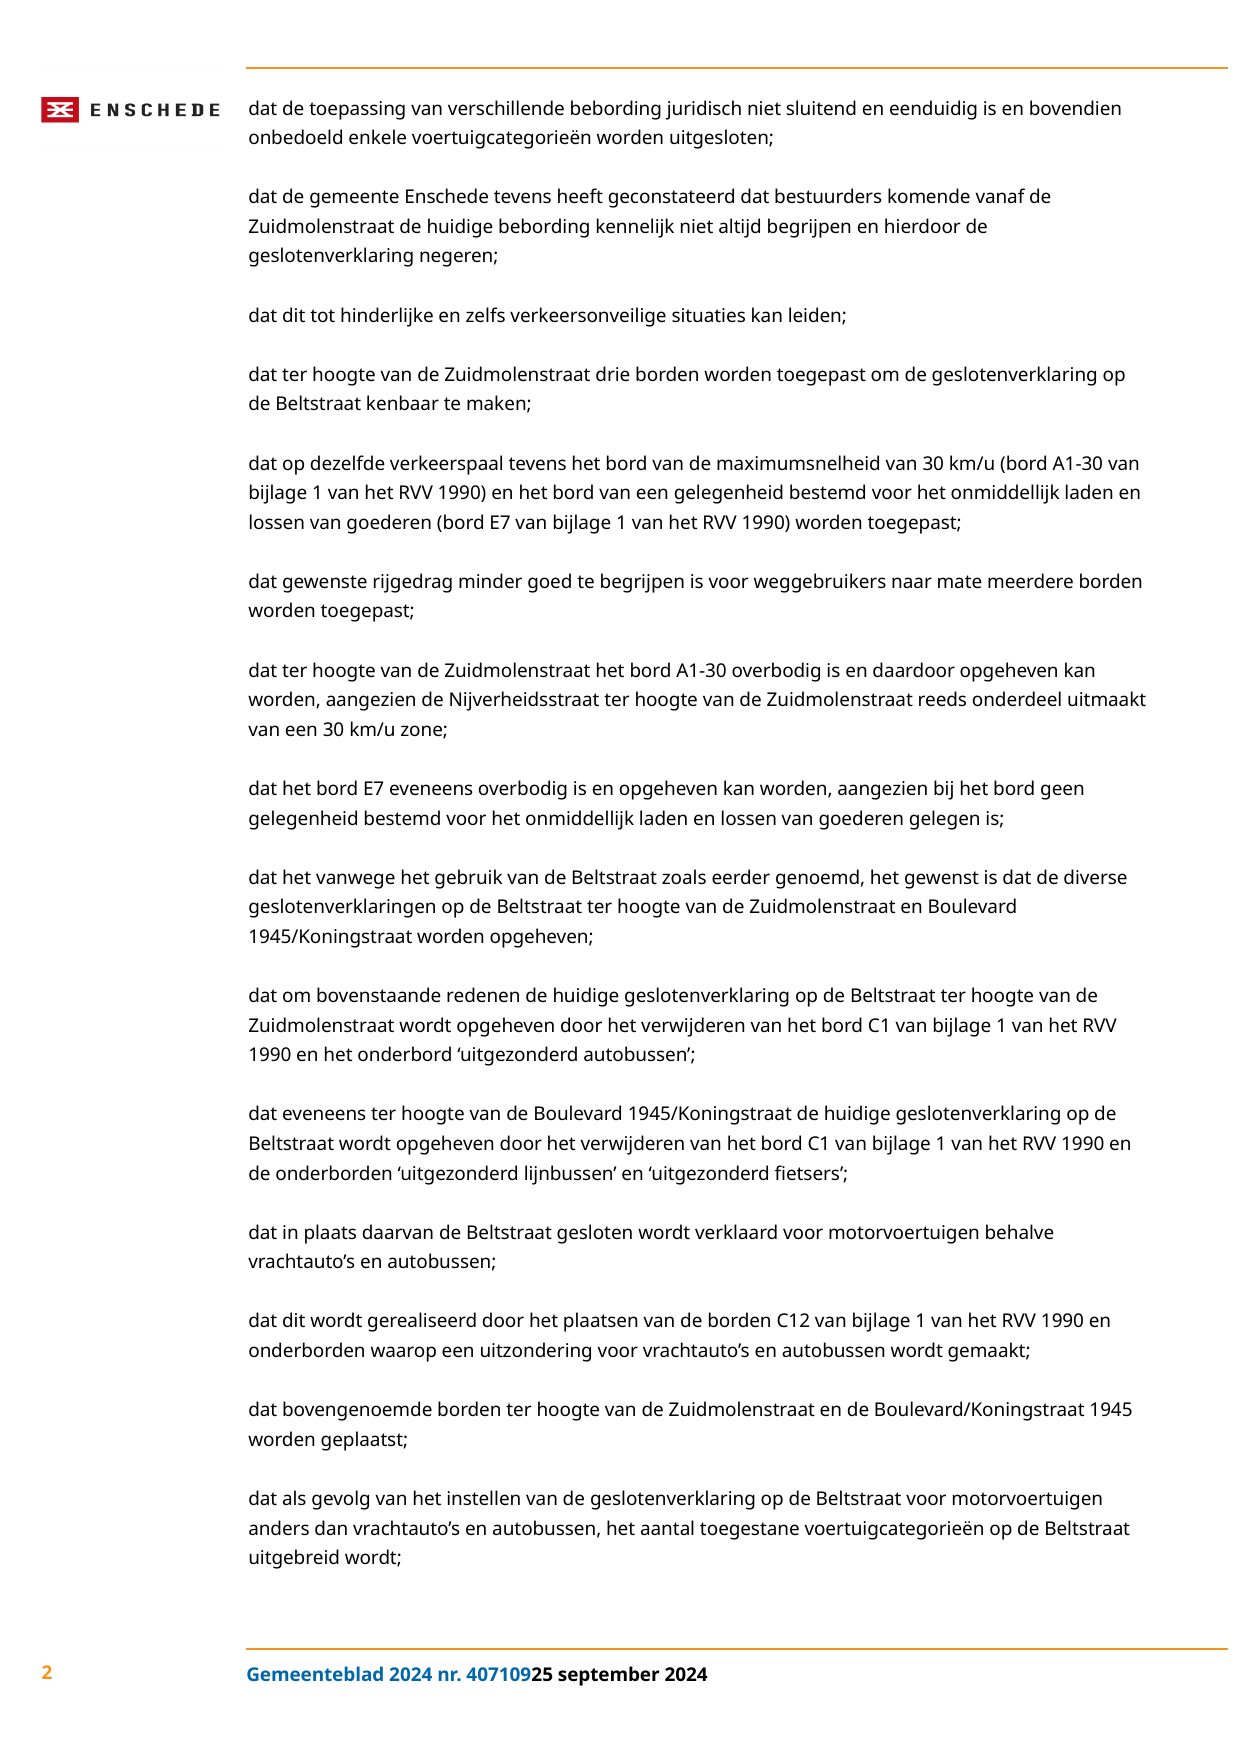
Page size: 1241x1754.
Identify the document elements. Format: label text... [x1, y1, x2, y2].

text dat op dezelfde verkeerspaal tevens het bord van de maximumsnelheid van 30 km/u (bord A1-30 van bijlage 1 van het RVV 1990) en het bord van een gelegenheid bestemd voor het onmiddellijk laden en lossen van goederen (bord E7 van bijlage 1 van het RVV 1990) worden toegepast; [248, 450, 1152, 535]
text dat het vanwege het gebruik van de Beltstraat zoals eerder genoemd, het gewenst is dat de diverse geslotenverklaringen op de Beltstraat ter hoogte van de Zuidmolenstraat en Boulevard 1945/Koningstraat worden opgeheven; [248, 864, 1152, 949]
text dat de gemeente Enschede tevens heeft geconstateerd dat bestuurders komende vanaf de Zuidmolenstraat de huidige bebording kennelijk niet altijd begrijpen en hierdoor de geslotenverklaring negeren; [248, 183, 1152, 268]
text dat ter hoogte van de Zuidmolenstraat drie borden worden toegepast om de geslotenverklaring op de Beltstraat kenbaar te maken; [248, 361, 1152, 416]
text dat dit tot hinderlijke en zelfs verkeersonveilige situaties kan leiden; [248, 302, 1152, 328]
text dat om bovenstaande redenen de huidige geslotenverklaring op de Beltstraat ter hoogte van de Zuidmolenstraat wordt opgeheven door het verwijderen van het bord C1 van bijlage 1 van het RVV 1990 en het onderbord ‘uitgezonderd autobussen’; [248, 982, 1152, 1067]
text dat de toepassing van verschillende bebording juridisch niet sluitend en eenduidig is en bovendien onbedoeld enkele voertuigcategorieën worden uitgesloten; [248, 95, 1152, 150]
text dat ter hoogte van de Zuidmolenstraat het bord A1-30 overbodig is en daardoor opgeheven kan worden, aangezien de Nijverheidsstraat ter hoogte van de Zuidmolenstraat reeds onderdeel uitmaakt van een 30 km/u zone; [248, 657, 1152, 742]
text dat eveneens ter hoogte van de Boulevard 1945/Koningstraat de huidige geslotenverklaring op de Beltstraat wordt opgeheven door het verwijderen van het bord C1 van bijlage 1 van het RVV 1990 en de onderborden ‘uitgezonderd lijnbussen’ en ‘uitgezonderd fietsers’; [248, 1101, 1152, 1186]
text dat dit wordt gerealiseerd door het plaatsen van de borden C12 van bijlage 1 van het RVV 1990 en onderborden waarop een uitzondering voor vrachtauto’s en autobussen wordt gemaakt; [248, 1308, 1152, 1363]
text dat bovengenoemde borden ter hoogte van de Zuidmolenstraat en de Boulevard/Koningstraat 1945 worden geplaatst; [248, 1396, 1152, 1452]
text dat als gevolg van het instellen van de geslotenverklaring op de Beltstraat voor motorvoertuigen anders dan vrachtauto’s en autobussen, het aantal toegestane voertuigcategorieën op de Beltstraat uitgebreid wordt; [248, 1485, 1152, 1570]
picture [41, 47, 231, 172]
text dat gewenste rijgedrag minder goed te begrijpen is voor weggebruikers naar mate meerdere borden worden toegepast; [248, 568, 1152, 623]
text dat in plaats daarvan de Beltstraat gesloten wordt verklaard voor motorvoertuigen behalve vrachtauto’s en autobussen; [248, 1219, 1152, 1274]
text dat het bord E7 eveneens overbodig is en opgeheven kan worden, aangezien bij het bord geen gelegenheid bestemd voor het onmiddellijk laden en lossen van goederen gelegen is; [248, 775, 1152, 831]
